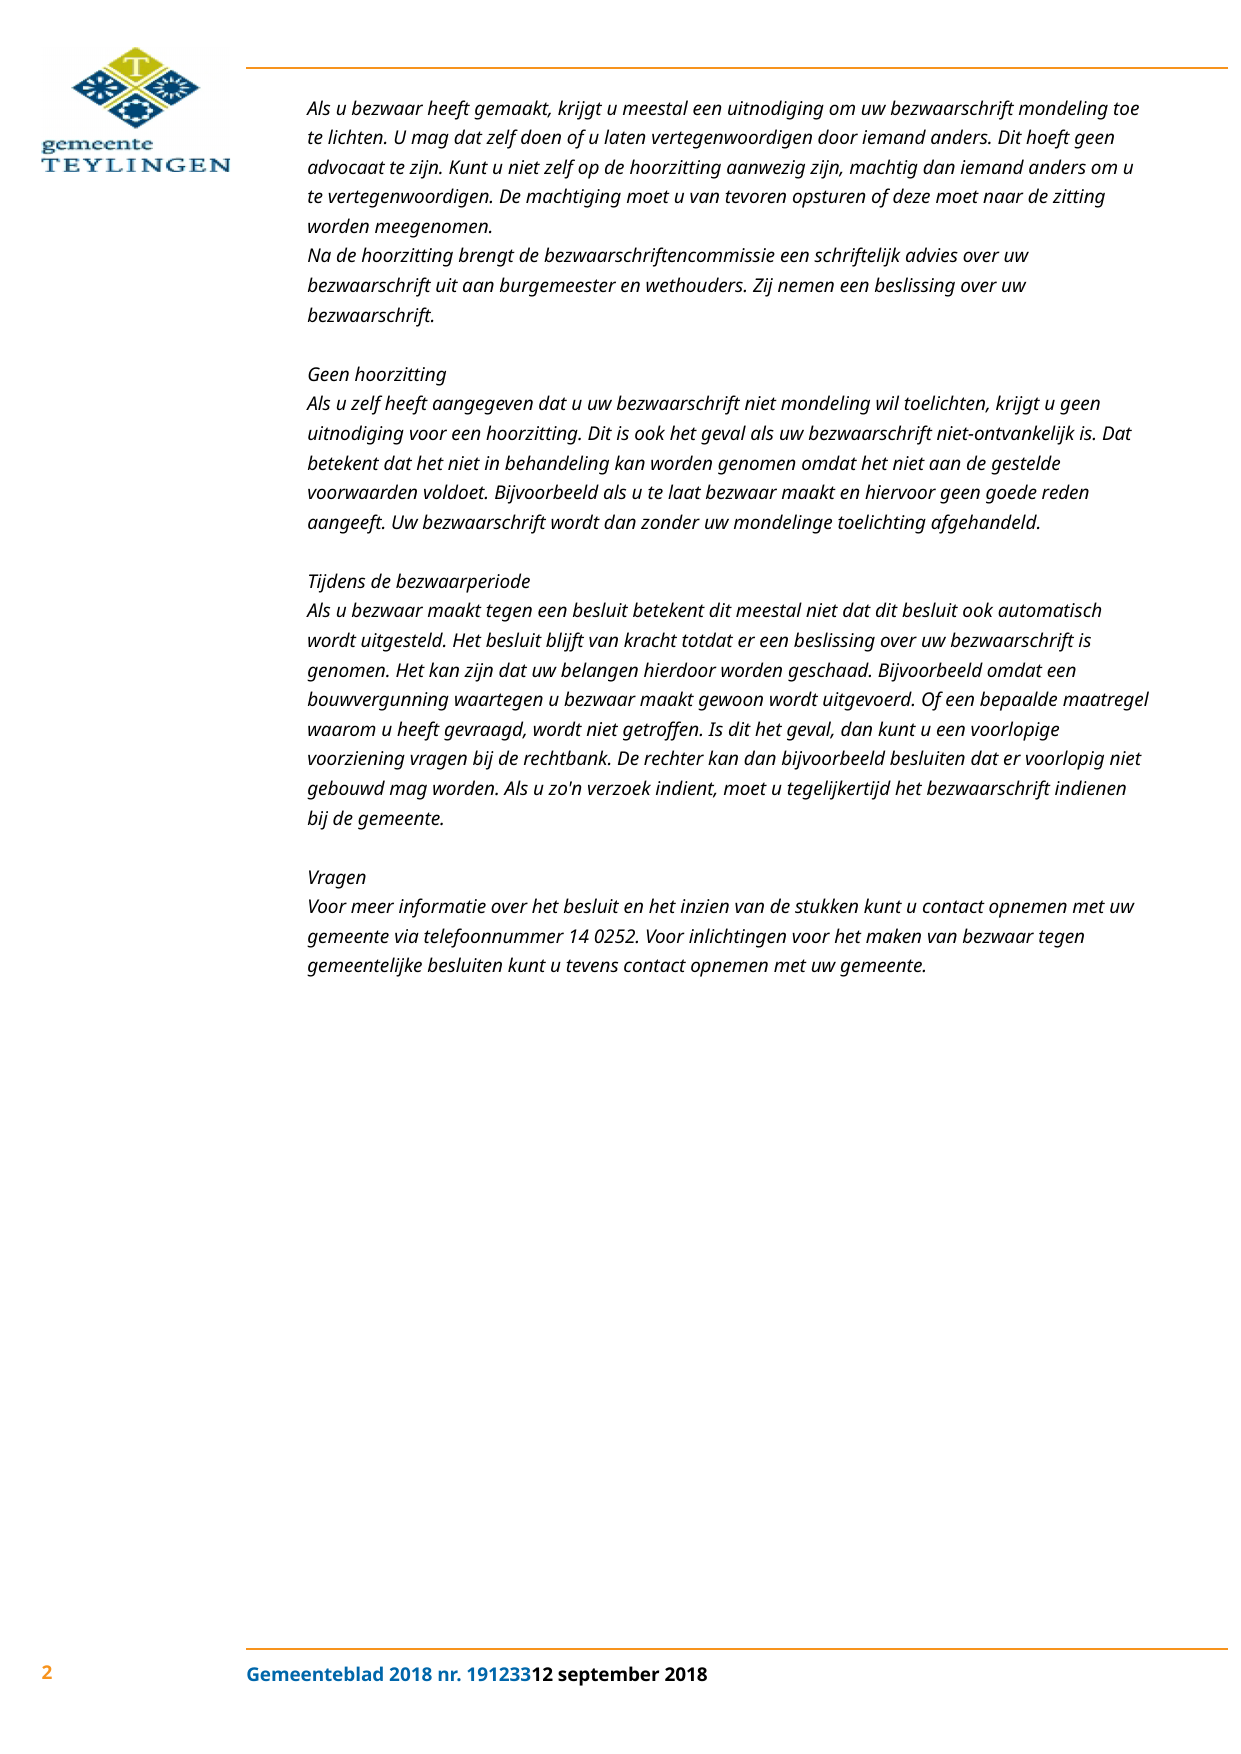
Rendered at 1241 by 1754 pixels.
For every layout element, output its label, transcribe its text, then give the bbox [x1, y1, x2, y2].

list Als u bezwaar maakt tegen een besluit betekent dit meestal niet dat dit besluit ook automatisch wordt uitgesteld. Het besluit blijft van kracht totdat er een beslissing over uw bezwaarschrift is genomen. Het kan zijn dat uw belangen hierdoor worden geschaad. Bijvoorbeeld omdat een bouwvergunning waartegen u bezwaar maakt gewoon wordt uitgevoerd. Of een bepaalde maatregel waarom u heeft gevraagd, wordt niet getroffen. Is dit het geval, dan kunt u een voorlopige voorziening vragen bij de rechtbank. De rechter kan dan bijvoorbeeld besluiten dat er voorlopig niet gebouwd mag worden. Als u zo'n verzoek indient, moet u tegelijkertijd het bezwaarschrift indienen bij de gemeente. [248, 598, 1152, 831]
picture [41, 47, 231, 172]
list Vragen [248, 864, 1152, 890]
list Na de hoorzitting brengt de bezwaarschriftencommissie een schriftelijk advies over uw bezwaarschrift uit aan burgemeester en wethouders. Zij nemen een beslissing over uw bezwaarschrift. [248, 243, 1152, 328]
list Als u zelf heeft aangegeven dat u uw bezwaarschrift niet mondeling wil toelichten, krijgt u geen uitnodiging voor een hoorzitting. Dit is ook het geval als uw bezwaarschrift niet-ontvankelijk is. Dat betekent dat het niet in behandeling kan worden genomen omdat het niet aan de gestelde voorwaarden voldoet. Bijvoorbeeld als u te laat bezwaar maakt en hiervoor geen goede reden aangeeft. Uw bezwaarschrift wordt dan zonder uw mondelinge toelichting afgehandeld. [248, 391, 1152, 535]
list Als u bezwaar heeft gemaakt, krijgt u meestal een uitnodiging om uw bezwaarschrift mondeling toe te lichten. U mag dat zelf doen of u laten vertegenwoordigen door iemand anders. Dit hoeft geen advocaat te zijn. Kunt u niet zelf op de hoorzitting aanwezig zijn, machtig dan iemand anders om u te vertegenwoordigen. De machtiging moet u van tevoren opsturen of deze moet naar de zitting worden meegenomen. [248, 95, 1152, 239]
list Geen hoorzitting [248, 361, 1152, 387]
list Tijdens de bezwaarperiode [248, 568, 1152, 594]
list Voor meer informatie over het besluit en het inzien van de stukken kunt u contact opnemen met uw gemeente via telefoonnummer 14 0252. Voor inlichtingen voor het maken van bezwaar tegen gemeentelijke besluiten kunt u tevens contact opnemen met uw gemeente. [248, 893, 1152, 978]
